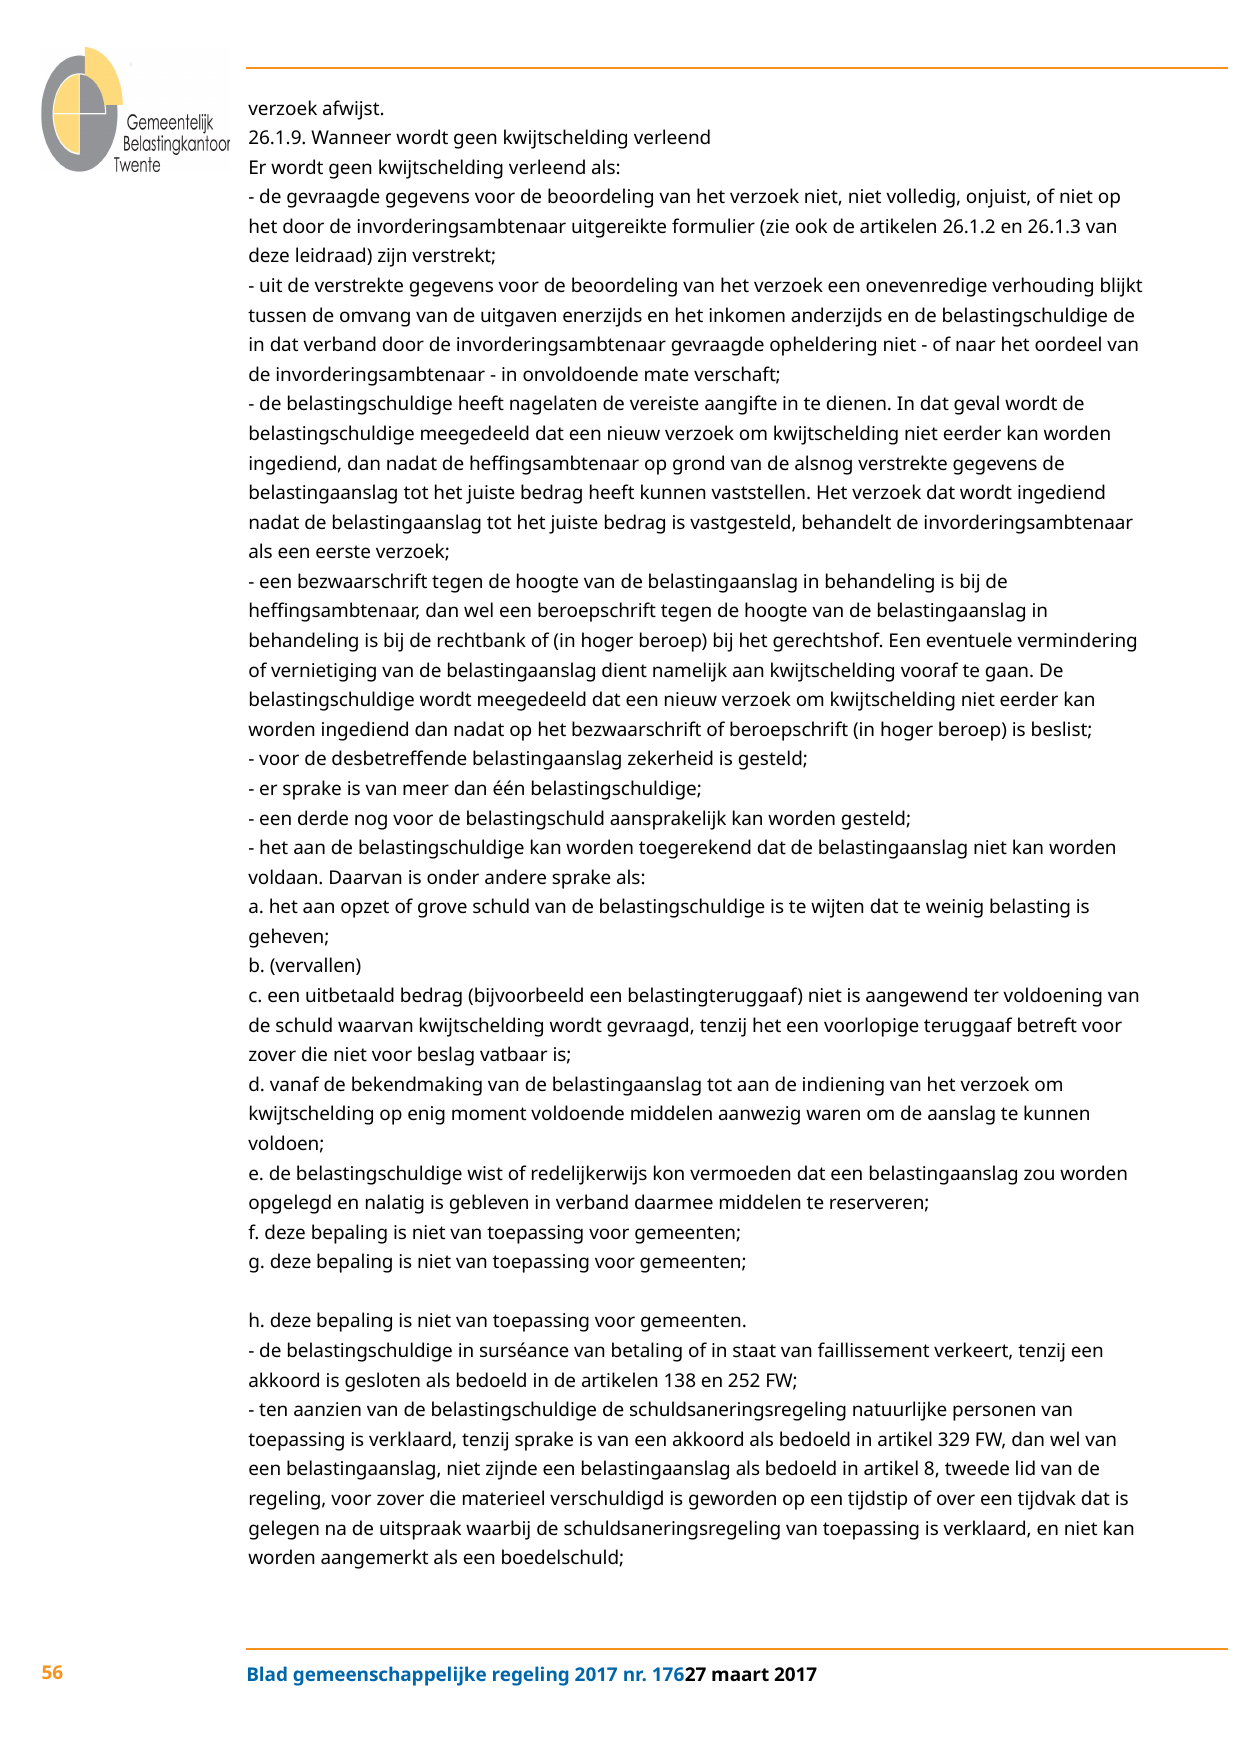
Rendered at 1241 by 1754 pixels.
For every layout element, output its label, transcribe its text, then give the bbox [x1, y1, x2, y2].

text - er sprake is van meer dan één belastingschuldige; [248, 775, 1152, 801]
text - het aan de belastingschuldige kan worden toegerekend dat de belastingaanslag niet kan worden voldaan. Daarvan is onder andere sprake als: [248, 834, 1152, 890]
text verzoek afwijst. [248, 95, 1152, 121]
text - een derde nog voor de belastingschuld aansprakelijk kan worden gesteld; [248, 805, 1152, 831]
text - de belastingschuldige heeft nagelaten de vereiste aangifte in te dienen. In dat geval wordt de belastingschuldige meegedeeld dat een nieuw verzoek om kwijtschelding niet eerder kan worden ingediend, dan nadat de heffingsambtenaar op grond van de alsnog verstrekte gegevens de belastingaanslag tot het juiste bedrag heeft kunnen vaststellen. Het verzoek dat wordt ingediend nadat de belastingaanslag tot het juiste bedrag is vastgesteld, behandelt de invorderingsambtenaar als een eerste verzoek; [248, 391, 1152, 564]
text h. deze bepaling is niet van toepassing voor gemeenten. [248, 1308, 1152, 1333]
text - een bezwaarschrift tegen de hoogte van de belastingaanslag in behandeling is bij de heffingsambtenaar, dan wel een beroepschrift tegen de hoogte van de belastingaanslag in behandeling is bij de rechtbank of (in hoger beroep) bij het gerechtshof. Een eventuele vermindering of vernietiging van de belastingaanslag dient namelijk aan kwijtschelding vooraf te gaan. De belastingschuldige wordt meegedeeld dat een nieuw verzoek om kwijtschelding niet eerder kan worden ingediend dan nadat op het bezwaarschrift of beroepschrift (in hoger beroep) is beslist; [248, 568, 1152, 742]
text 26.1.9. Wanneer wordt geen kwijtschelding verleend [248, 124, 1152, 150]
text - uit de verstrekte gegevens voor de beoordeling van het verzoek een onevenredige verhouding blijkt tussen de omvang van de uitgaven enerzijds en het inkomen anderzijds en de belastingschuldige de in dat verband door de invorderingsambtenaar gevraagde opheldering niet - of naar het oordeel van de invorderingsambtenaar - in onvoldoende mate verschaft; [248, 272, 1152, 387]
text f. deze bepaling is niet van toepassing voor gemeenten; [248, 1219, 1152, 1245]
text - ten aanzien van de belastingschuldige de schuldsaneringsregeling natuurlijke personen van toepassing is verklaard, tenzij sprake is van een akkoord als bedoeld in artikel 329 FW, dan wel van een belastingaanslag, niet zijnde een belastingaanslag als bedoeld in artikel 8, tweede lid van de regeling, voor zover die materieel verschuldigd is geworden op een tijdstip of over een tijdvak dat is gelegen na de uitspraak waarbij de schuldsaneringsregeling van toepassing is verklaard, en niet kan worden aangemerkt als een boedelschuld; [248, 1396, 1152, 1570]
text Er wordt geen kwijtschelding verleend als: [248, 154, 1152, 180]
text g. deze bepaling is niet van toepassing voor gemeenten; [248, 1248, 1152, 1274]
text - de gevraagde gegevens voor de beoordeling van het verzoek niet, niet volledig, onjuist, of niet op het door de invorderingsambtenaar uitgereikte formulier (zie ook de artikelen 26.1.2 en 26.1.3 van deze leidraad) zijn verstrekt; [248, 183, 1152, 268]
text d. vanaf de bekendmaking van de belastingaanslag tot aan de indiening van het verzoek om kwijtschelding op enig moment voldoende middelen aanwezig waren om de aanslag te kunnen voldoen; [248, 1071, 1152, 1156]
text a. het aan opzet of grove schuld van de belastingschuldige is te wijten dat te weinig belasting is geheven; [248, 893, 1152, 949]
text b. (vervallen) [248, 953, 1152, 978]
text e. de belastingschuldige wist of redelijkerwijs kon vermoeden dat een belastingaanslag zou worden opgelegd en nalatig is gebleven in verband daarmee middelen te reserveren; [248, 1160, 1152, 1215]
text c. een uitbetaald bedrag (bijvoorbeeld een belastingteruggaaf) niet is aangewend ter voldoening van de schuld waarvan kwijtschelding wordt gevraagd, tenzij het een voorlopige teruggaaf betreft voor zover die niet voor beslag vatbaar is; [248, 982, 1152, 1067]
text - voor de desbetreffende belastingaanslag zekerheid is gesteld; [248, 746, 1152, 771]
picture [41, 47, 231, 172]
text - de belastingschuldige in surséance van betaling of in staat van faillissement verkeert, tenzij een akkoord is gesloten als bedoeld in de artikelen 138 en 252 FW; [248, 1337, 1152, 1393]
